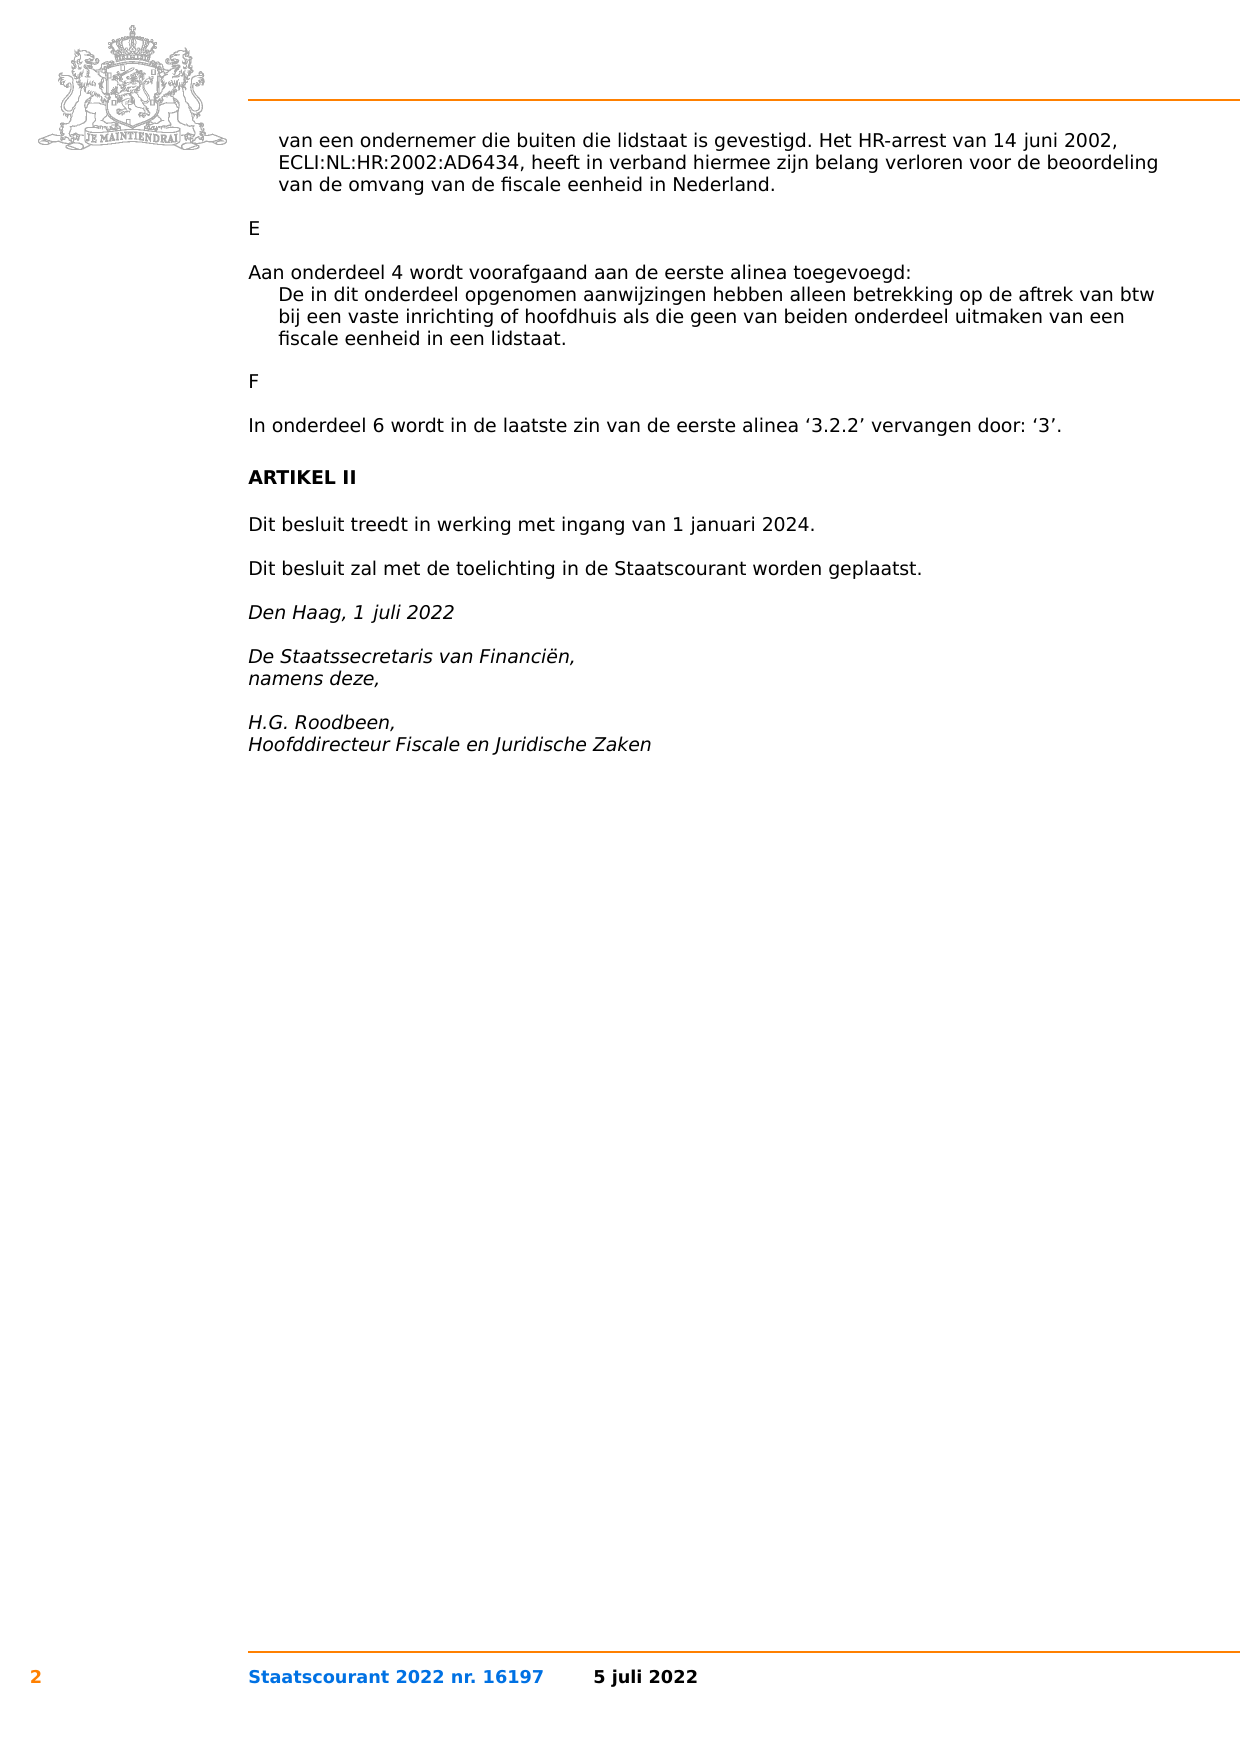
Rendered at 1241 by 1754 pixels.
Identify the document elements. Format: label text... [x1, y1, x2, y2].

text van een ondernemer die buiten die lidstaat is gevestigd. Het HR-arrest van 14 juni 2002, ECLI:NL:HR:2002:AD6434, heeft in verband hiermee zijn belang verloren voor de beoordeling van de omvang van de fiscale eenheid in Nederland. [278, 130, 1163, 196]
text Den Haag, 1 juli 2022 [248, 602, 1163, 624]
picture [38, 25, 227, 150]
text De in dit onderdeel opgenomen aanwijzingen hebben alleen betrekking op de aftrek van btw bij een vaste inrichting of hoofdhuis als die geen van beiden onderdeel uitmaken van een fiscale eenheid in een lidstaat. [278, 283, 1163, 349]
text Dit besluit treedt in werking met ingang van 1 januari 2024. [248, 514, 1163, 536]
text De Staatssecretaris van Financiën, namens deze, H.G. Roodbeen, Hoofddirecteur Fiscale en Juridische Zaken [248, 646, 1163, 756]
text Dit besluit zal met de toelichting in de Staatscourant worden geplaatst. [248, 558, 1163, 580]
text Aan onderdeel 4 wordt voorafgaand aan de eerste alinea toegevoegd: [248, 262, 1163, 283]
text In onderdeel 6 wordt in de laatste zin van de eerste alinea ‘3.2.2’ vervangen door: ‘3’. [248, 415, 1163, 437]
subtitle ARTIKEL II [248, 467, 1163, 489]
text E [248, 218, 1163, 240]
text F [248, 371, 1163, 393]
